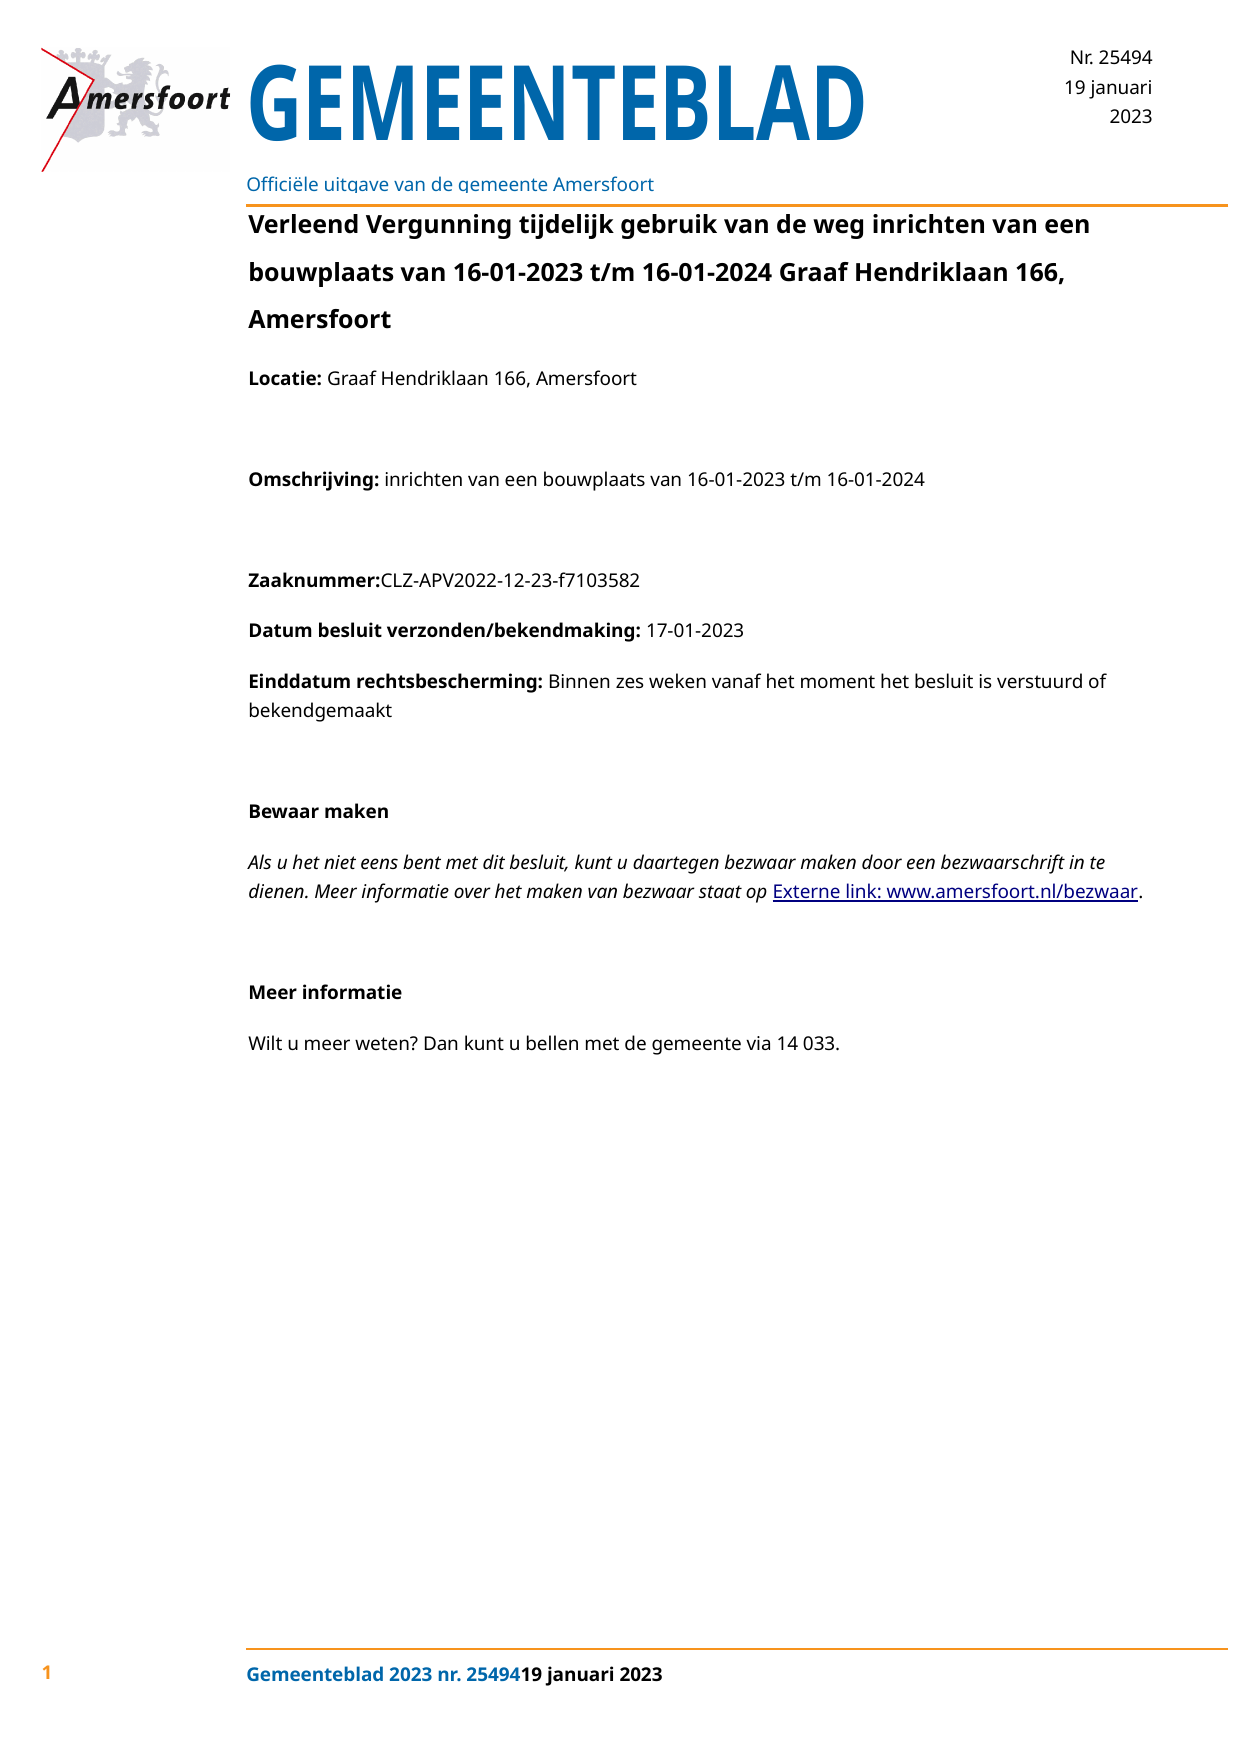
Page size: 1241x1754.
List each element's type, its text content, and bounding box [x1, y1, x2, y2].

text Datum besluit verzonden/bekendmaking: 17-01-2023 [248, 618, 1152, 643]
text Zaaknummer:CLZ-APV2022-12-23-f7103582 [248, 567, 1152, 593]
text Meer informatie [248, 979, 1152, 1005]
text Omschrijving: inrichten van een bouwplaats van 16-01-2023 t/m 16-01-2024 [248, 466, 1152, 492]
text Bewaar maken [248, 798, 1152, 824]
text Wilt u meer weten? Dan kunt u bellen met de gemeente via 14 033. [248, 1030, 1152, 1055]
text Verleend Vergunning tijdelijk gebruik van de weg inrichten van een bouwplaats van 16-01-2023 t/m 16-01-2024 Graaf Hendriklaan 166, Amersfoort [248, 207, 1152, 336]
text Locatie: Graaf Hendriklaan 166, Amersfoort [248, 366, 1152, 391]
picture [41, 47, 231, 172]
text Einddatum rechtsbescherming: Binnen zes weken vanaf het moment het besluit is verstuurd of bekendgemaakt [248, 668, 1152, 723]
text Als u het niet eens bent met dit besluit, kunt u daartegen bezwaar maken door een bezwaarschrift in te dienen. Meer informatie over het maken van bezwaar staat op Externe link: www.amersfoort.nl/bezwaar. [248, 849, 1152, 904]
